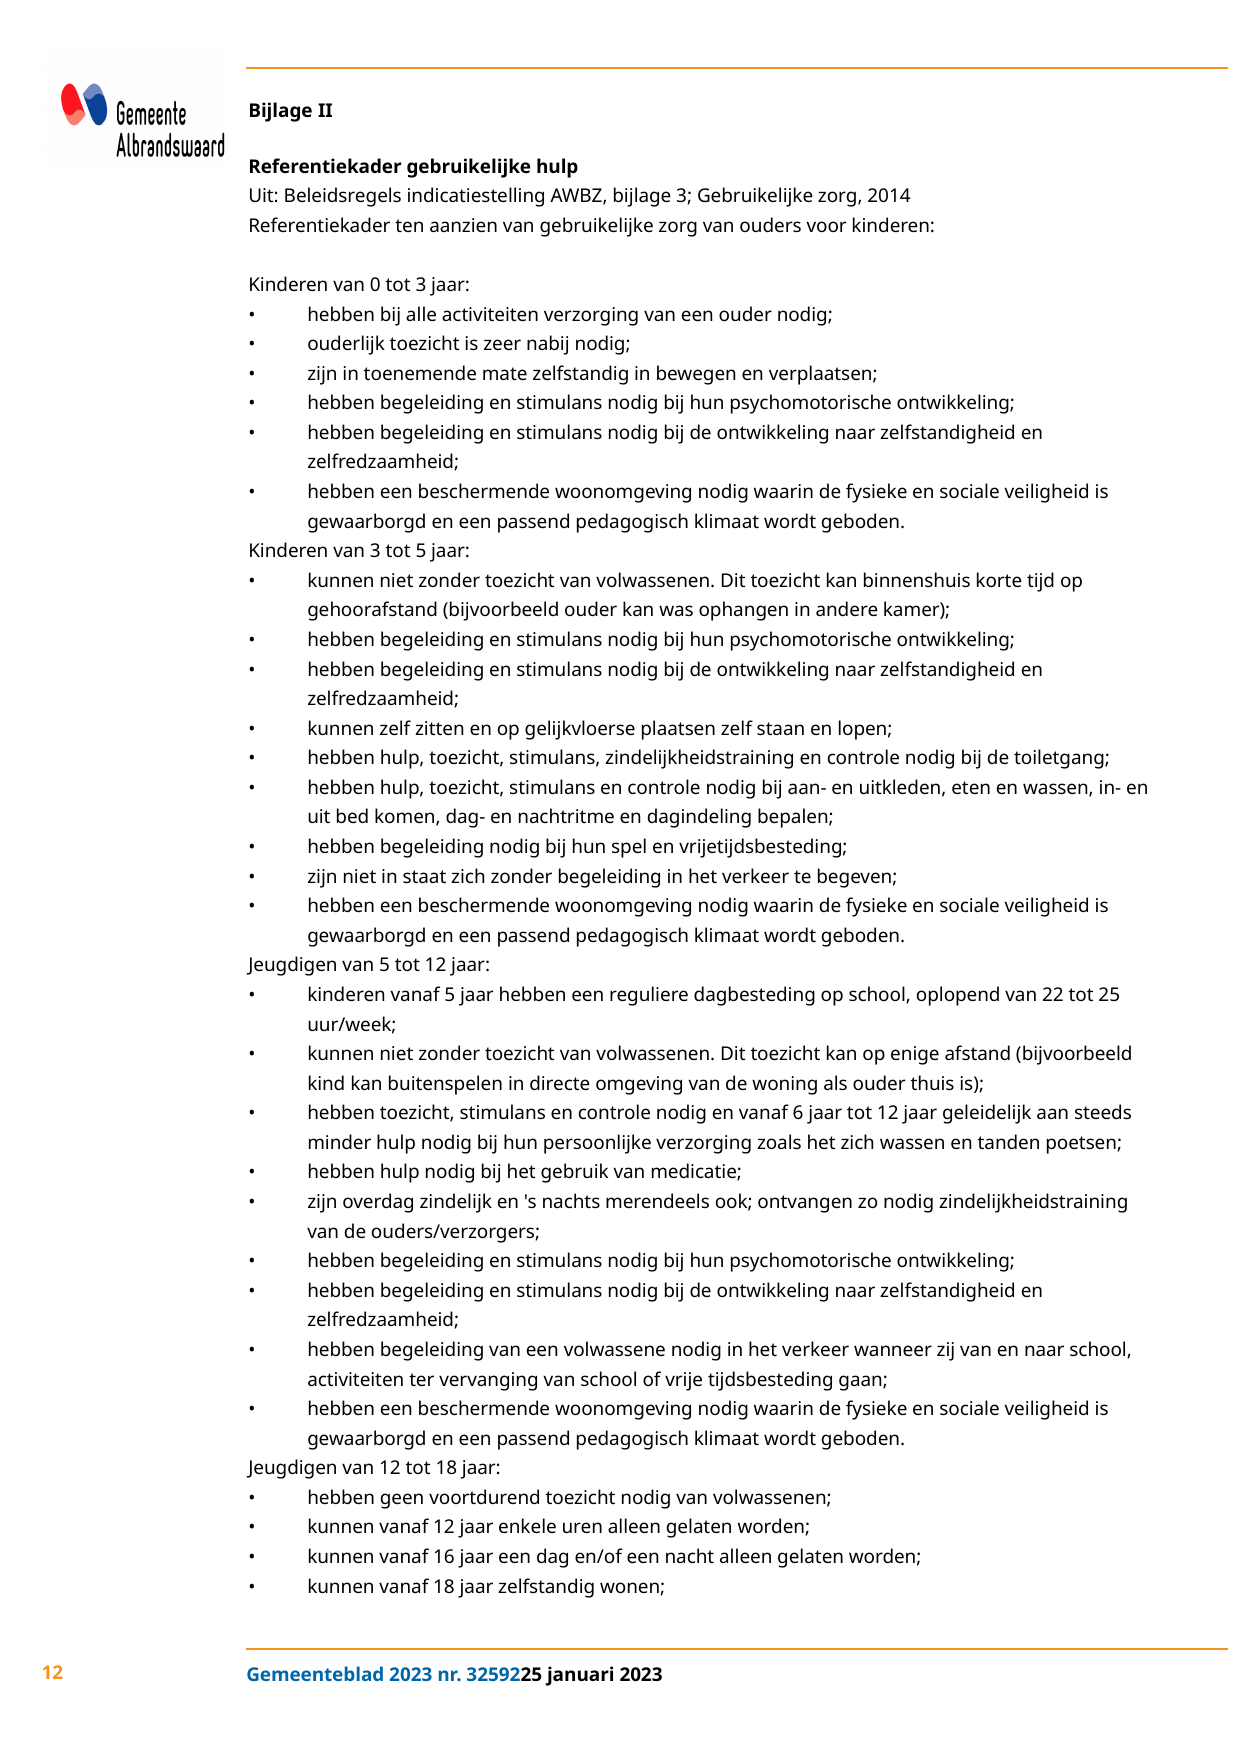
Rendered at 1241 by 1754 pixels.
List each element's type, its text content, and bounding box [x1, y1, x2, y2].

list hebben begeleiding van een volwassene nodig in het verkeer wanneer zij van en naar school, activiteiten ter vervanging van school of vrije tijdsbesteding gaan; [248, 1336, 1152, 1392]
list hebben bij alle activiteiten verzorging van een ouder nodig; [248, 301, 1152, 327]
list hebben begeleiding en stimulans nodig bij hun psychomotorische ontwikkeling; [248, 1247, 1152, 1273]
text Kinderen van 3 tot 5 jaar: [248, 537, 1152, 563]
list hebben begeleiding en stimulans nodig bij hun psychomotorische ontwikkeling; [248, 626, 1152, 652]
list kinderen vanaf 5 jaar hebben een reguliere dagbesteding op school, oplopend van 22 tot 25 uur/week; [248, 981, 1152, 1037]
list hebben begeleiding en stimulans nodig bij de ontwikkeling naar zelfstandigheid en zelfredzaamheid; [248, 419, 1152, 474]
text Kinderen van 0 tot 3 jaar: [248, 271, 1152, 297]
list kunnen vanaf 18 jaar zelfstandig wonen; [248, 1573, 1152, 1599]
list kunnen vanaf 16 jaar een dag en/of een nacht alleen gelaten worden; [248, 1543, 1152, 1569]
list hebben een beschermende woonomgeving nodig waarin de fysieke en sociale veiligheid is gewaarborgd en een passend pedagogisch klimaat wordt geboden. [248, 892, 1152, 948]
list hebben hulp, toezicht, stimulans en controle nodig bij aan- en uitkleden, eten en wassen, in- en uit bed komen, dag- en nachtritme en dagindeling bepalen; [248, 774, 1152, 829]
text Referentiekader gebruikelijke hulp [248, 153, 1152, 179]
text Bijlage II [248, 95, 1152, 123]
list kunnen zelf zitten en op gelijkvloerse plaatsen zelf staan en lopen; [248, 715, 1152, 741]
text Uit: Beleidsregels indicatiestelling AWBZ, bijlage 3; Gebruikelijke zorg, 2014 [248, 182, 1152, 208]
text Jeugdigen van 5 tot 12 jaar: [248, 952, 1152, 977]
list kunnen niet zonder toezicht van volwassenen. Dit toezicht kan binnenshuis korte tijd op gehoorafstand (bijvoorbeeld ouder kan was ophangen in andere kamer); [248, 567, 1152, 622]
list zijn overdag zindelijk en 's nachts merendeels ook; ontvangen zo nodig zindelijkheidstraining van de ouders/verzorgers; [248, 1188, 1152, 1244]
picture [41, 47, 231, 172]
list hebben begeleiding en stimulans nodig bij de ontwikkeling naar zelfstandigheid en zelfredzaamheid; [248, 656, 1152, 711]
list hebben toezicht, stimulans en controle nodig en vanaf 6 jaar tot 12 jaar geleidelijk aan steeds minder hulp nodig bij hun persoonlijke verzorging zoals het zich wassen en tanden poetsen; [248, 1099, 1152, 1155]
list hebben hulp nodig bij het gebruik van medicatie; [248, 1159, 1152, 1184]
list zijn in toenemende mate zelfstandig in bewegen en verplaatsen; [248, 360, 1152, 386]
list zijn niet in staat zich zonder begeleiding in het verkeer te begeven; [248, 863, 1152, 889]
list hebben begeleiding nodig bij hun spel en vrijetijdsbesteding; [248, 833, 1152, 859]
list hebben hulp, toezicht, stimulans, zindelijkheidstraining en controle nodig bij de toiletgang; [248, 744, 1152, 770]
list hebben een beschermende woonomgeving nodig waarin de fysieke en sociale veiligheid is gewaarborgd en een passend pedagogisch klimaat wordt geboden. [248, 1395, 1152, 1451]
list kunnen vanaf 12 jaar enkele uren alleen gelaten worden; [248, 1514, 1152, 1539]
list hebben begeleiding en stimulans nodig bij hun psychomotorische ontwikkeling; [248, 389, 1152, 415]
list kunnen niet zonder toezicht van volwassenen. Dit toezicht kan op enige afstand (bijvoorbeeld kind kan buitenspelen in directe omgeving van de woning als ouder thuis is); [248, 1040, 1152, 1096]
list hebben geen voortdurend toezicht nodig van volwassenen; [248, 1484, 1152, 1510]
text Jeugdigen van 12 tot 18 jaar: [248, 1454, 1152, 1480]
text Referentiekader ten aanzien van gebruikelijke zorg van ouders voor kinderen: [248, 212, 1152, 238]
list hebben een beschermende woonomgeving nodig waarin de fysieke en sociale veiligheid is gewaarborgd en een passend pedagogisch klimaat wordt geboden. [248, 478, 1152, 534]
list ouderlijk toezicht is zeer nabij nodig; [248, 330, 1152, 356]
list hebben begeleiding en stimulans nodig bij de ontwikkeling naar zelfstandigheid en zelfredzaamheid; [248, 1277, 1152, 1332]
